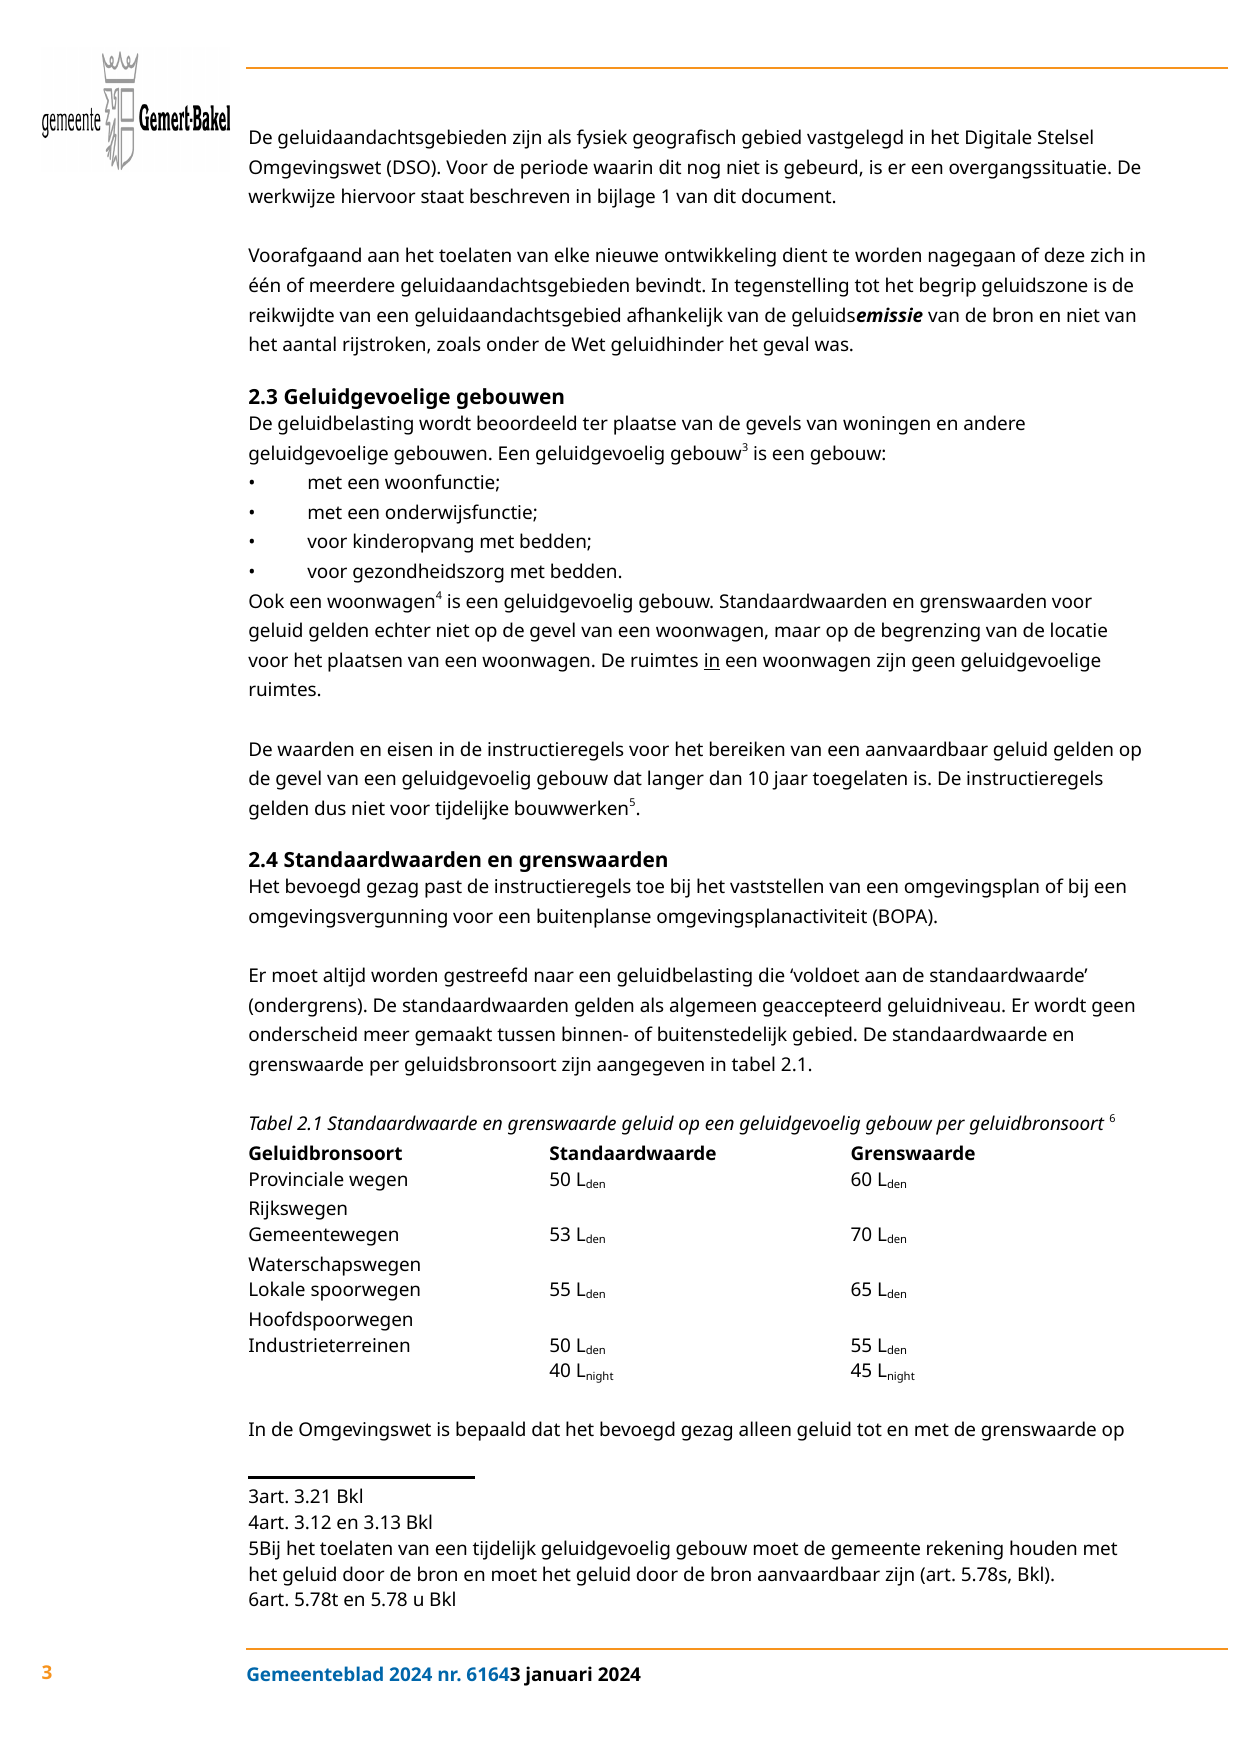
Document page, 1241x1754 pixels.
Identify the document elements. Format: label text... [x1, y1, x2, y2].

table_cell 40 Lnight [549, 1358, 850, 1383]
text art. 3.12 en 3.13 Bkl [248, 1509, 1152, 1535]
table_cell 55 Lden [850, 1332, 1152, 1357]
text Bij het toelaten van een tijdelijk geluidgevoelig gebouw moet de gemeente rekening houden met het geluid door de bron en moet het geluid door de bron aanvaardbaar zijn (art. 5.78s, Bkl). [248, 1535, 1152, 1586]
text Ook een woonwagen is een geluidgevoelig gebouw. Standaardwaarden en grenswaarden voor geluid gelden echter niet op de gevel van een woonwagen, maar op de begrenzing van de locatie voor het plaatsen van een woonwagen. De ruimtes in een woonwagen zijn geen geluidgevoelige ruimtes. [248, 588, 1152, 702]
table_cell Provinciale wegen Rijkswegen [248, 1166, 549, 1221]
table_cell 65 Lden [850, 1276, 1152, 1332]
text 2.4 Standaardwaarden en grenswaarden [248, 845, 1152, 874]
text 2.3 Geluidgevoelige gebouwen [248, 382, 1152, 410]
list voor gezondheidszorg met bedden. [248, 558, 1152, 584]
text De waarden en eisen in de instructieregels voor het bereiken van een aanvaardbaar geluid gelden op de gevel van een geluidgevoelig gebouw dat langer dan 10 jaar toegelaten is. De instructieregels gelden dus niet voor tijdelijke bouwwerken. [248, 736, 1152, 821]
table_header Standaardwaarde [549, 1140, 850, 1166]
picture [41, 47, 231, 172]
table_cell Gemeentewegen Waterschapswegen [248, 1221, 549, 1276]
table_cell 70 Lden [850, 1221, 1152, 1276]
text Tabel 2.1 Standaardwaarde en grenswaarde geluid op een geluidgevoelig gebouw per geluidbronsoort [248, 1110, 1152, 1136]
table_cell 50 Lden [549, 1166, 850, 1221]
text art. 3.21 Bkl [248, 1483, 1152, 1509]
table_cell 55 Lden [549, 1276, 850, 1332]
list met een onderwijsfunctie; [248, 499, 1152, 525]
table_cell 53 Lden [549, 1221, 850, 1276]
text De geluidbelasting wordt beoordeeld ter plaatse van de gevels van woningen en andere geluidgevoelige gebouwen. Een geluidgevoelig gebouw is een gebouw: [248, 410, 1152, 466]
table_cell Industrieterreinen [248, 1332, 549, 1357]
table_cell Lokale spoorwegen Hoofdspoorwegen [248, 1276, 549, 1332]
table_cell 45 Lnight [850, 1358, 1152, 1383]
list met een woonfunctie; [248, 469, 1152, 495]
text Er moet altijd worden gestreefd naar een geluidbelasting die ‘voldoet aan de standaardwaarde’ (ondergrens). De standaardwaarden gelden als algemeen geaccepteerd geluidniveau. Er wordt geen onderscheid meer gemaakt tussen binnen- of buitenstedelijk gebied. De standaardwaarde en grenswaarde per geluidsbronsoort zijn aangegeven in tabel 2.1. [248, 962, 1152, 1077]
text De geluidaandachtsgebieden zijn als fysiek geografisch gebied vastgelegd in het Digitale Stelsel Omgevingswet (DSO). Voor de periode waarin dit nog niet is gebeurd, is er een overgangssituatie. De werkwijze hiervoor staat beschreven in bijlage 1 van dit document. [248, 124, 1152, 209]
text Het bevoegd gezag past de instructieregels toe bij het vaststellen van een omgevingsplan of bij een omgevingsvergunning voor een buitenplanse omgevingsplanactiviteit (BOPA). [248, 874, 1152, 929]
table_header Geluidbronsoort [248, 1140, 549, 1166]
list voor kinderopvang met bedden; [248, 529, 1152, 554]
text Voorafgaand aan het toelaten van elke nieuwe ontwikkeling dient te worden nagegaan of deze zich in één of meerdere geluidaandachtsgebieden bevindt. In tegenstelling tot het begrip geluidszone is de reikwijdte van een geluidaandachtsgebied afhankelijk van de geluidsemissie van de bron en niet van het aantal rijstroken, zoals onder de Wet geluidhinder het geval was. [248, 243, 1152, 357]
table_cell 60 Lden [850, 1166, 1152, 1221]
table_header Grenswaarde [850, 1140, 1152, 1166]
table_cell [248, 1358, 549, 1383]
text art. 5.78t en 5.78 u Bkl [248, 1586, 1152, 1612]
text In de Omgevingswet is bepaald dat het bevoegd gezag alleen geluid tot en met de grenswaarde op [248, 1416, 1152, 1442]
table_cell 50 Lden [549, 1332, 850, 1357]
